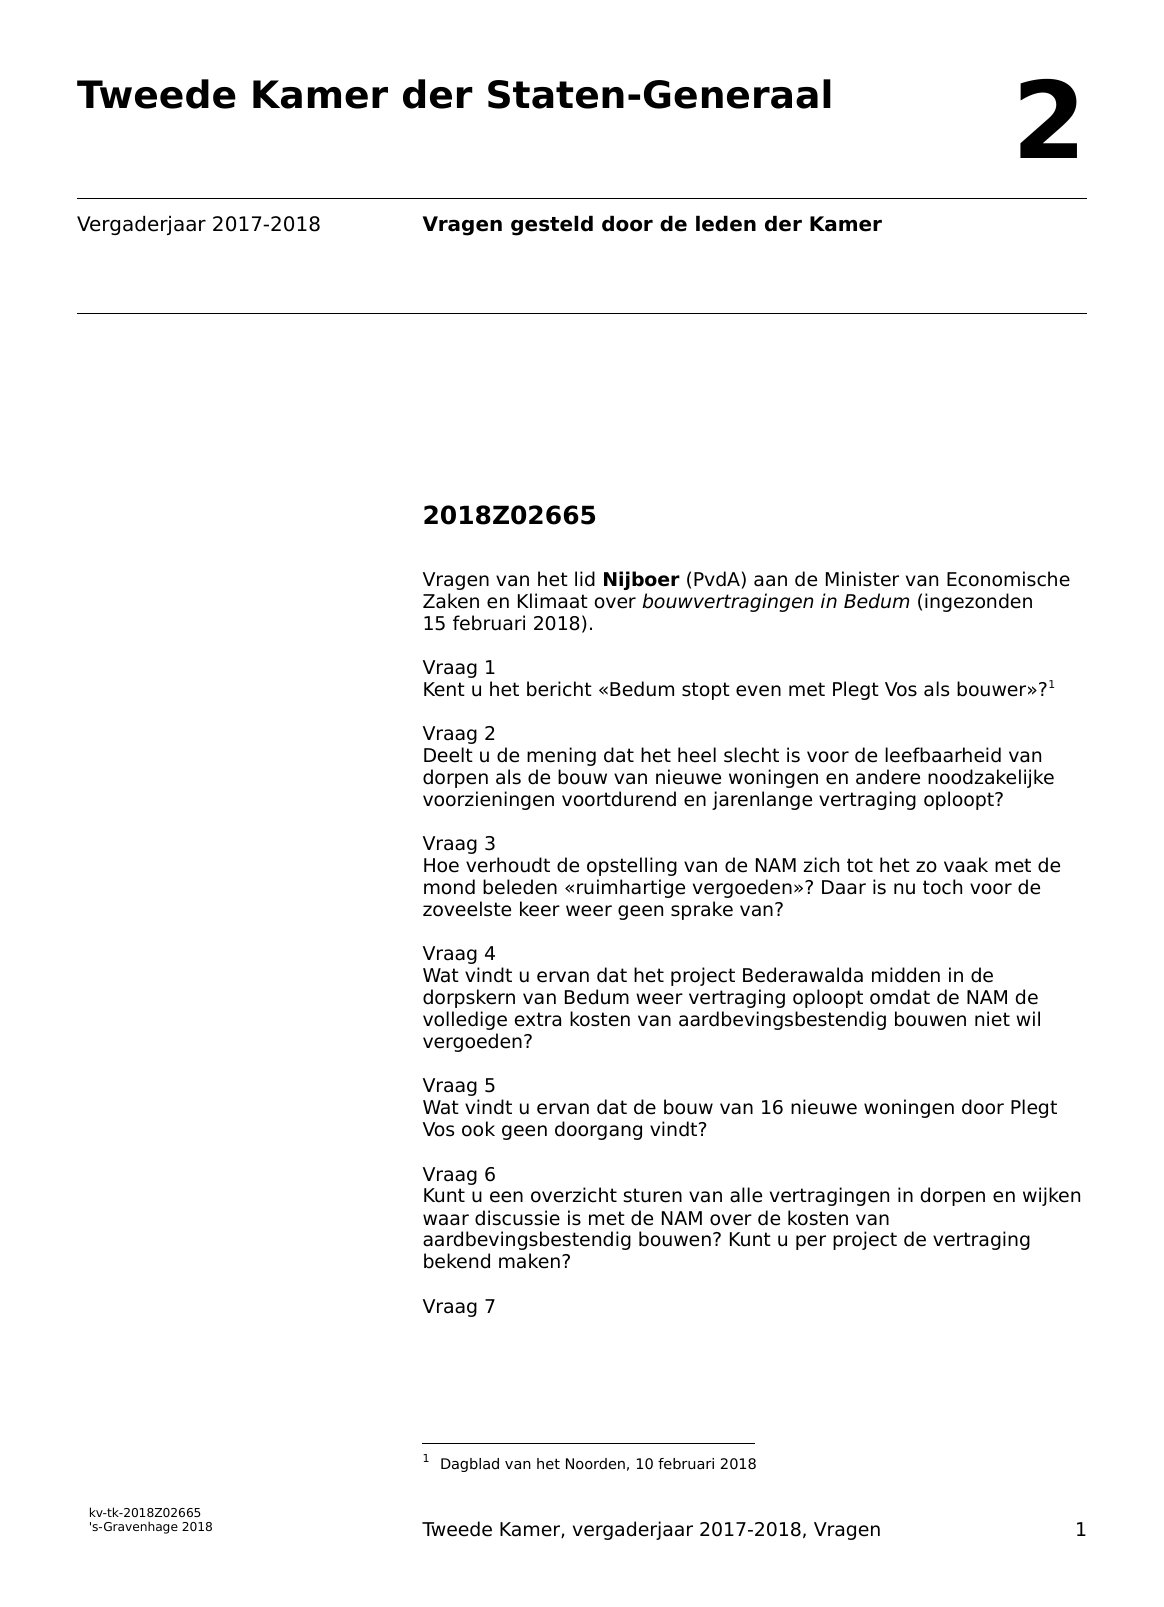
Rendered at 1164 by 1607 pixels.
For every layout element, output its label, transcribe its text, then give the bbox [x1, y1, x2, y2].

text Vraag 7 [422, 1296, 1087, 1317]
text Dagblad van het Noorden, 10 februari 2018 [422, 1452, 1087, 1474]
text Kunt u een overzicht sturen van alle vertragingen in dorpen en wijken waar discussie is met de NAM over de kosten van aardbevingsbestendig bouwen? Kunt u per project de vertraging bekend maken? [422, 1185, 1087, 1273]
text Kent u het bericht «Bedum stopt even met Plegt Vos als bouwer»? [422, 679, 1087, 701]
table_cell Vragen gesteld door de leden der Kamer [422, 199, 1087, 313]
text Vraag 2 [422, 723, 1087, 745]
text Vraag 1 [422, 657, 1087, 679]
text Deelt u de mening dat het heel slecht is voor de leefbaarheid van dorpen als de bouw van nieuwe woningen en andere noodzakelijke voorzieningen voortdurend en jarenlange vertraging oploopt? [422, 745, 1087, 811]
text Vragen van het lid Nijboer (PvdA) aan de Minister van Economische Zaken en Klimaat over bouwvertragingen in Bedum (ingezonden 15 februari 2018). [422, 569, 1087, 635]
text Wat vindt u ervan dat het project Bederawalda midden in de dorpskern van Bedum weer vertraging oploopt omdat de NAM de volledige extra kosten van aardbevingsbestendig bouwen niet wil vergoeden? [422, 965, 1087, 1053]
table_header Tweede Kamer der Staten-Generaal [77, 59, 886, 198]
text Vraag 3 [422, 833, 1087, 855]
table_header 2 [886, 59, 1087, 198]
text 2018Z02665 [422, 501, 1087, 531]
text Wat vindt u ervan dat de bouw van 16 nieuwe woningen door Plegt Vos ook geen doorgang vindt? [422, 1097, 1087, 1141]
text 's-Gravenhage 2018 [88, 1520, 323, 1534]
text Vraag 5 [422, 1075, 1087, 1097]
text kv-tk-2018Z02665 [88, 1506, 323, 1520]
text Vraag 4 [422, 943, 1087, 965]
text Hoe verhoudt de opstelling van de NAM zich tot het zo vaak met de mond beleden «ruimhartige vergoeden»? Daar is nu toch voor de zoveelste keer weer geen sprake van? [422, 855, 1087, 921]
table_cell Vergaderjaar 2017-2018 [77, 199, 422, 313]
text Vraag 6 [422, 1163, 1087, 1185]
